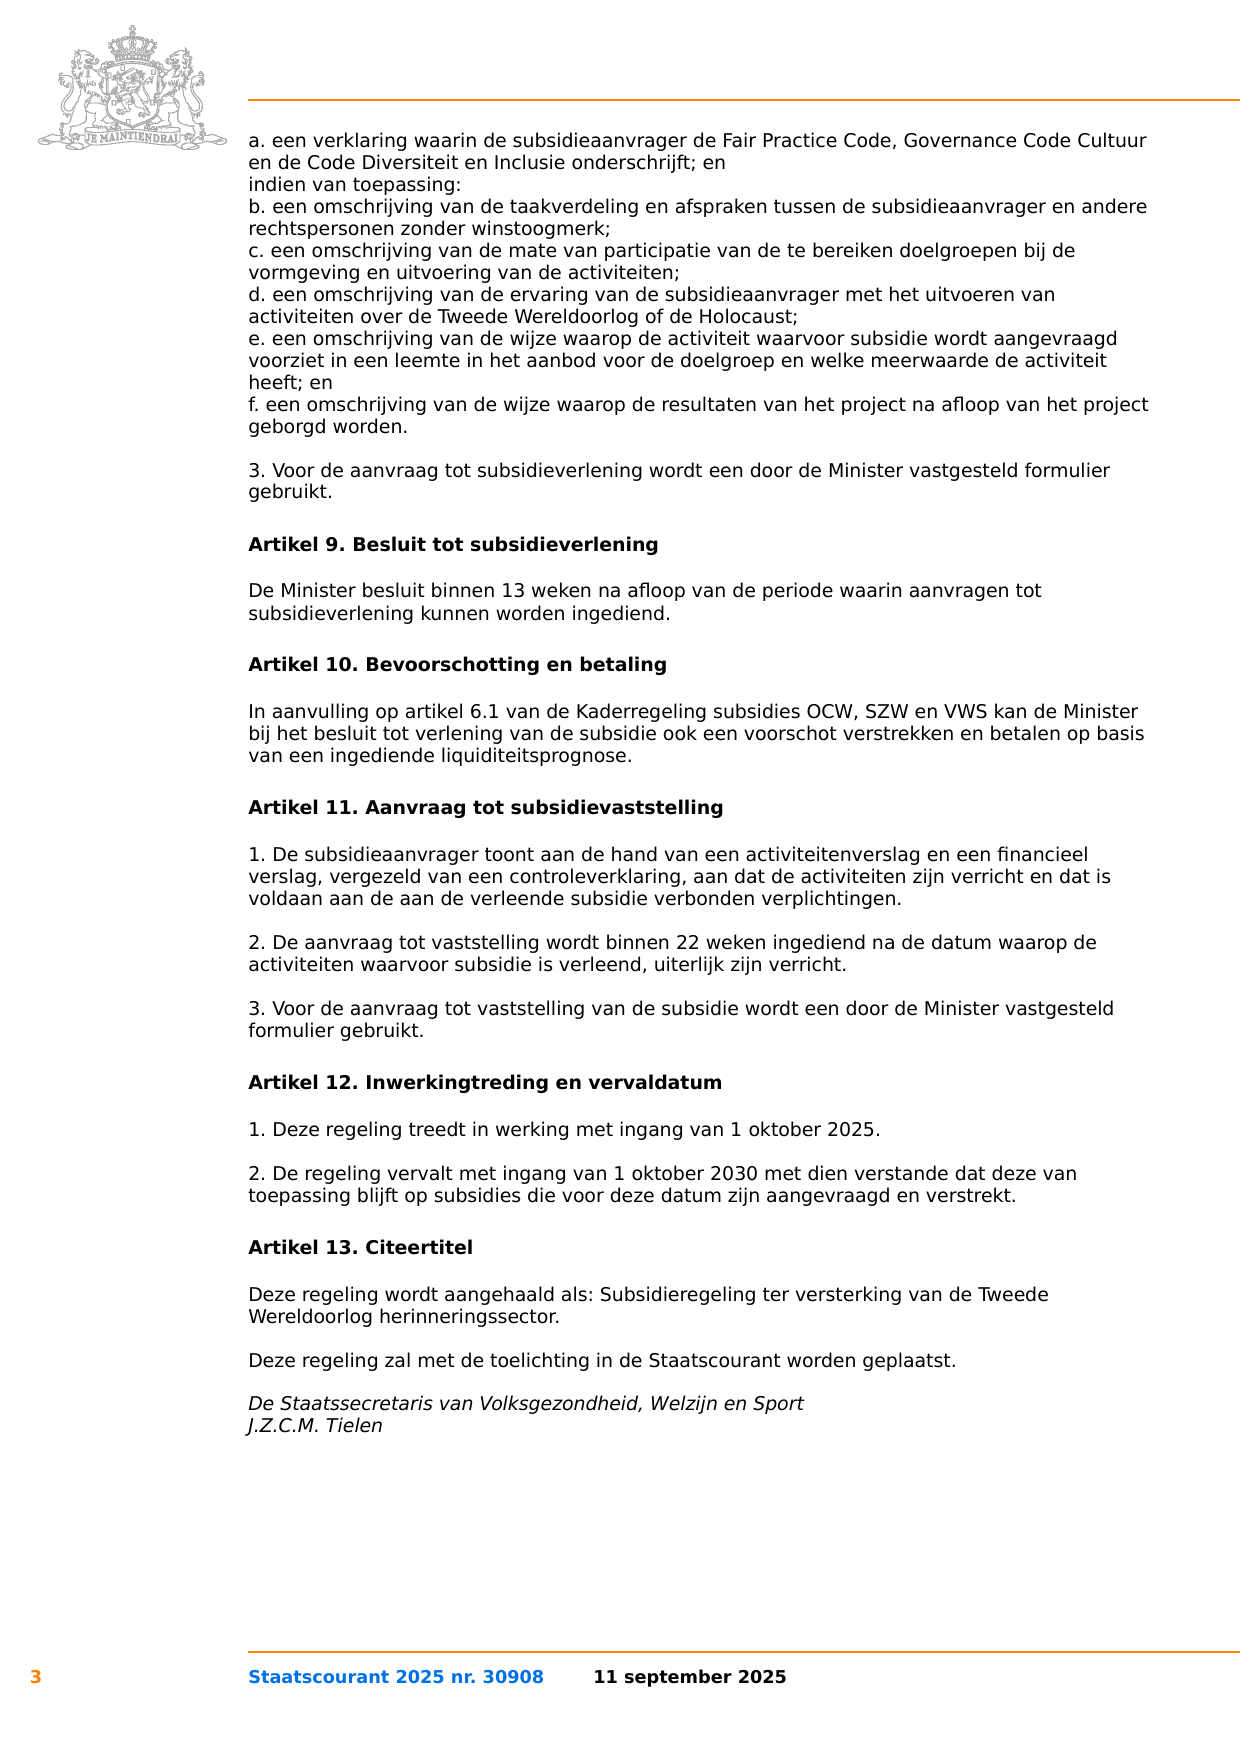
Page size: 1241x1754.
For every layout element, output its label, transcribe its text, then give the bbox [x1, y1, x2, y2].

subtitle Artikel 13. Citeertitel [248, 1237, 1163, 1259]
subtitle Artikel 9. Besluit tot subsidieverlening [248, 533, 1163, 555]
text e. een omschrijving van de wijze waarop de activiteit waarvoor subsidie wordt aangevraagd voorziet in een leemte in het aanbod voor de doelgroep en welke meerwaarde de activiteit heeft; en [248, 328, 1163, 394]
text De Staatssecretaris van Volksgezondheid, Welzijn en Sport J.Z.C.M. Tielen [248, 1393, 1163, 1437]
text a. een verklaring waarin de subsidieaanvrager de Fair Practice Code, Governance Code Cultuur en de Code Diversiteit en Inclusie onderschrijft; en [248, 130, 1163, 174]
text Deze regeling zal met de toelichting in de Staatscourant worden geplaatst. [248, 1349, 1163, 1371]
text Deze regeling wordt aangehaald als: Subsidieregeling ter versterking van de Tweede Wereldoorlog herinneringssector. [248, 1284, 1163, 1328]
text 1. De subsidieaanvrager toont aan de hand van een activiteitenverslag en een financieel verslag, vergezeld van een controleverklaring, aan dat de activiteiten zijn verricht en dat is voldaan aan de aan de verleende subsidie verbonden verplichtingen. [248, 844, 1163, 910]
subtitle Artikel 11. Aanvraag tot subsidievaststelling [248, 797, 1163, 819]
picture [38, 25, 227, 150]
text d. een omschrijving van de ervaring van de subsidieaanvrager met het uitvoeren van activiteiten over de Tweede Wereldoorlog of de Holocaust; [248, 284, 1163, 328]
text c. een omschrijving van de mate van participatie van de te bereiken doelgroepen bij de vormgeving en uitvoering van de activiteiten; [248, 240, 1163, 284]
text 1. Deze regeling treedt in werking met ingang van 1 oktober 2025. [248, 1119, 1163, 1141]
text 2. De regeling vervalt met ingang van 1 oktober 2030 met dien verstande dat deze van toepassing blijft op subsidies die voor deze datum zijn aangevraagd en verstrekt. [248, 1163, 1163, 1207]
text 3. Voor de aanvraag tot vaststelling van de subsidie wordt een door de Minister vastgesteld formulier gebruikt. [248, 998, 1163, 1042]
subtitle Artikel 12. Inwerkingtreding en vervaldatum [248, 1072, 1163, 1094]
text In aanvulling op artikel 6.1 van de Kaderregeling subsidies OCW, SZW en VWS kan de Minister bij het besluit tot verlening van de subsidie ook een voorschot verstrekken en betalen op basis van een ingediende liquiditeitsprognose. [248, 701, 1163, 767]
text f. een omschrijving van de wijze waarop de resultaten van het project na afloop van het project geborgd worden. [248, 394, 1163, 438]
text b. een omschrijving van de taakverdeling en afspraken tussen de subsidieaanvrager en andere rechtspersonen zonder winstoogmerk; [248, 196, 1163, 240]
text De Minister besluit binnen 13 weken na afloop van de periode waarin aanvragen tot subsidieverlening kunnen worden ingediend. [248, 580, 1163, 624]
text indien van toepassing: [248, 174, 1163, 196]
text 2. De aanvraag tot vaststelling wordt binnen 22 weken ingediend na de datum waarop de activiteiten waarvoor subsidie is verleend, uiterlijk zijn verricht. [248, 932, 1163, 976]
text 3. Voor de aanvraag tot subsidieverlening wordt een door de Minister vastgesteld formulier gebruikt. [248, 459, 1163, 503]
subtitle Artikel 10. Bevoorschotting en betaling [248, 654, 1163, 676]
